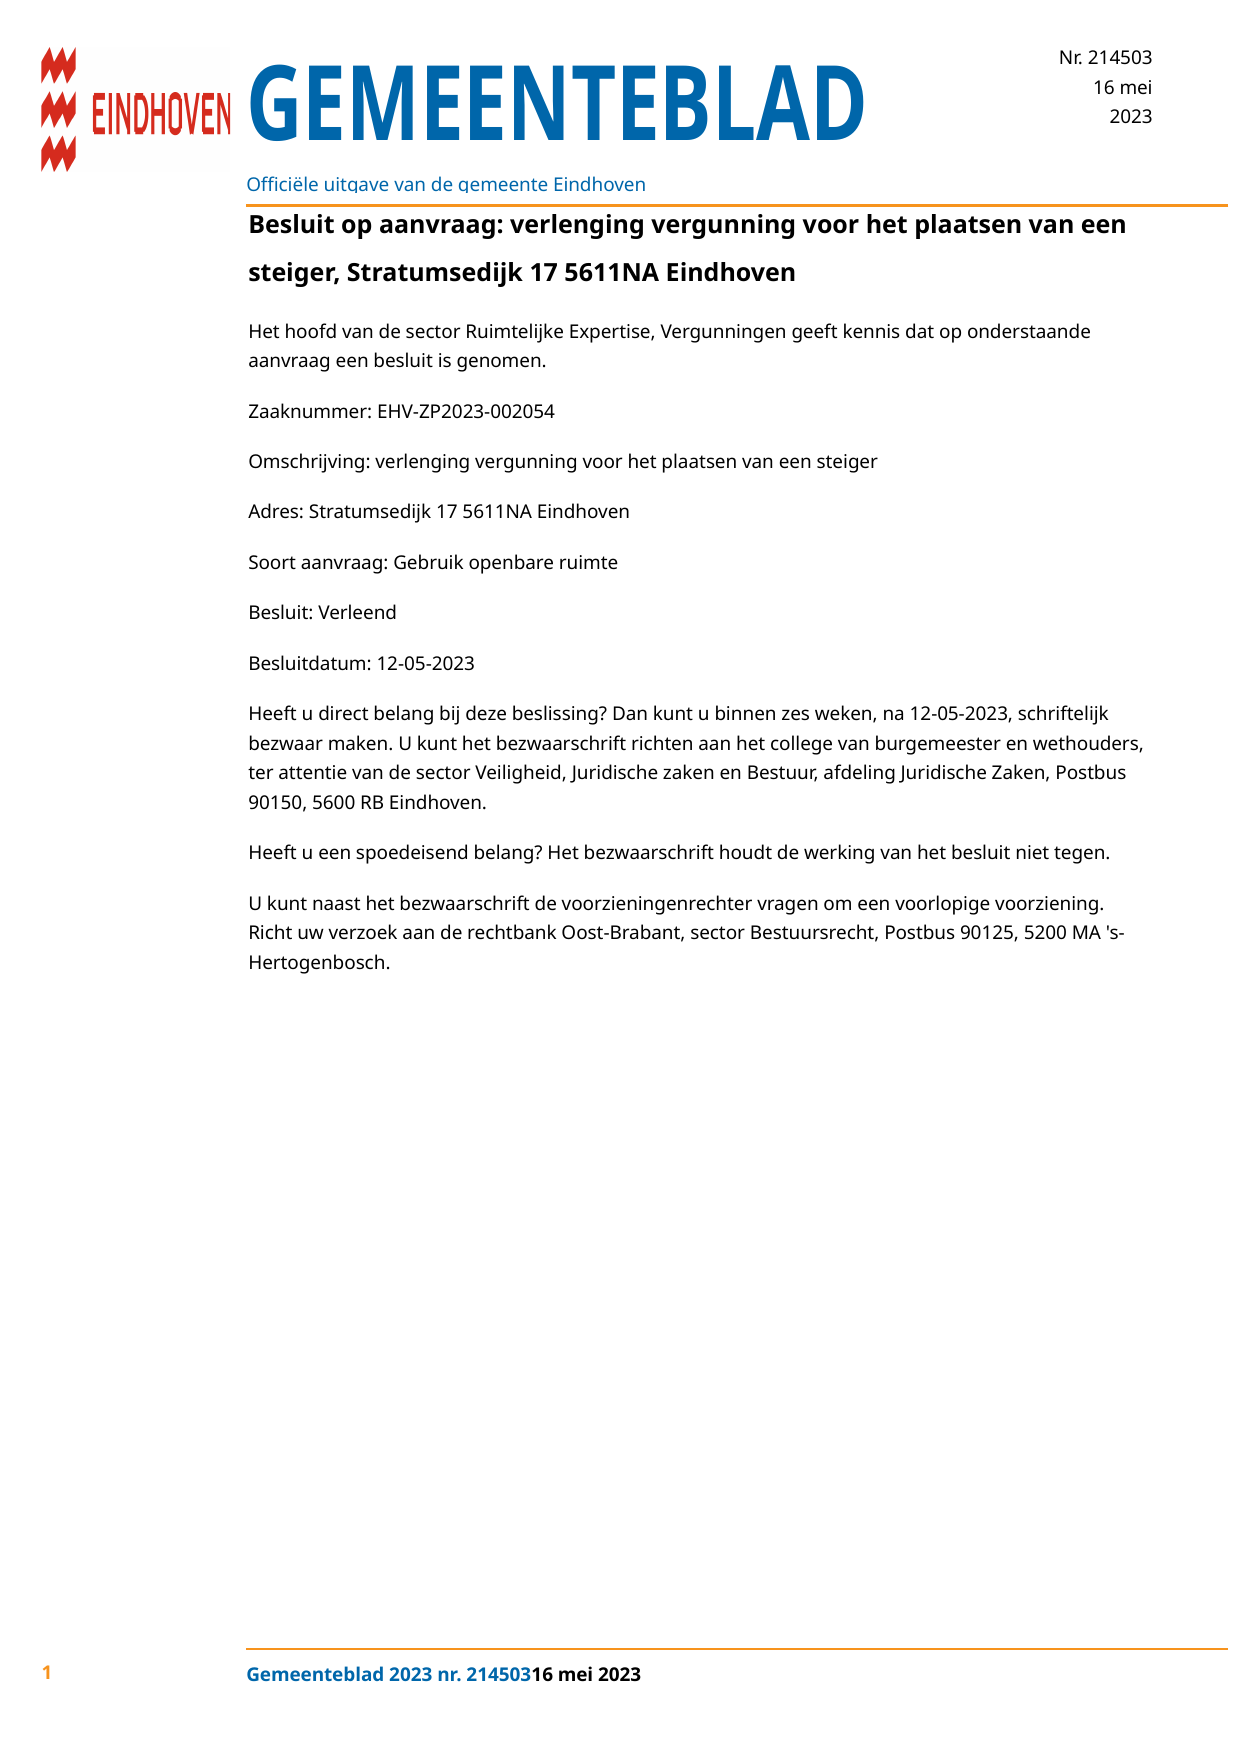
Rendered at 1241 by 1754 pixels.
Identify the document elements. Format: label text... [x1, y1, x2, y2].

text Heeft u direct belang bij deze beslissing? Dan kunt u binnen zes weken, na 12-05-2023, schriftelijk bezwaar maken. U kunt het bezwaarschrift richten aan het college van burgemeester en wethouders, ter attentie van de sector Veiligheid, Juridische zaken en Bestuur, afdeling Juridische Zaken, Postbus 90150, 5600 RB Eindhoven. [248, 700, 1152, 815]
text Besluitdatum: 12-05-2023 [248, 650, 1152, 676]
text Omschrijving: verlenging vergunning voor het plaatsen van een steiger [248, 448, 1152, 474]
text Het hoofd van de sector Ruimtelijke Expertise, Vergunningen geeft kennis dat op onderstaande aanvraag een besluit is genomen. [248, 318, 1152, 373]
text Zaaknummer: EHV-ZP2023-002054 [248, 398, 1152, 424]
text Besluit: Verleend [248, 599, 1152, 625]
text Heeft u een spoedeisend belang? Het bezwaarschrift houdt de werking van het besluit niet tegen. [248, 839, 1152, 865]
text Adres: Stratumsedijk 17 5611NA Eindhoven [248, 499, 1152, 524]
picture [41, 47, 231, 172]
text Besluit op aanvraag: verlenging vergunning voor het plaatsen van een steiger, Stratumsedijk 17 5611NA Eindhoven [248, 207, 1152, 288]
text U kunt naast het bezwaarschrift de voorzieningenrechter vragen om een voorlopige voorziening. Richt uw verzoek aan de rechtbank Oost-Brabant, sector Bestuursrecht, Postbus 90125, 5200 MA 's-Hertogenbosch. [248, 890, 1152, 975]
text Soort aanvraag: Gebruik openbare ruimte [248, 549, 1152, 575]
